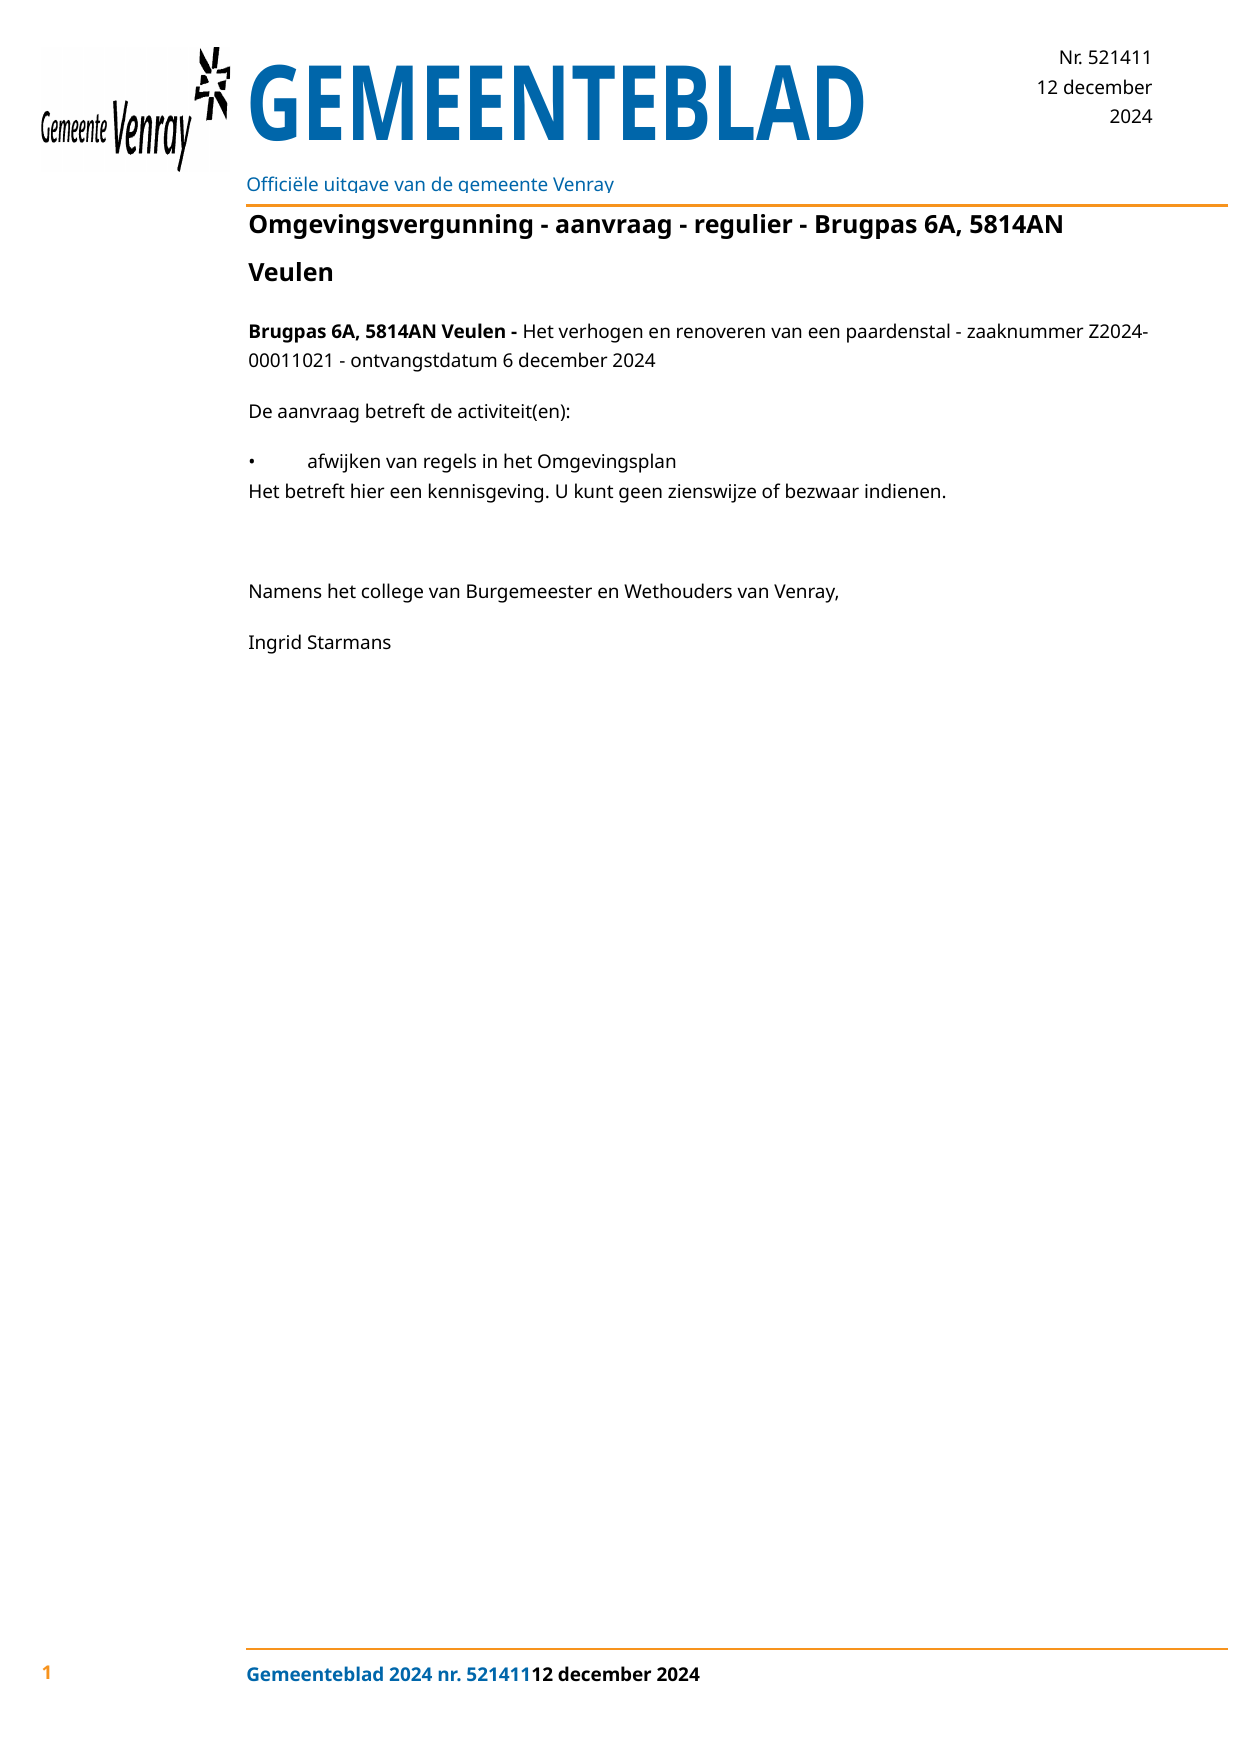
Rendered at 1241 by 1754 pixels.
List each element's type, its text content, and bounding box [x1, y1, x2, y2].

text De aanvraag betreft de activiteit(en): [248, 398, 1152, 424]
list afwijken van regels in het Omgevingsplan [248, 448, 1152, 474]
text Het betreft hier een kennisgeving. U kunt geen zienswijze of bezwaar indienen. [248, 478, 1152, 504]
text Omgevingsvergunning - aanvraag - regulier - Brugpas 6A, 5814AN Veulen [248, 207, 1152, 288]
text Namens het college van Burgemeester en Wethouders van Venray, [248, 579, 1152, 604]
picture [41, 47, 231, 172]
text Ingrid Starmans [248, 629, 1152, 655]
text Brugpas 6A, 5814AN Veulen - Het verhogen en renoveren van een paardenstal - zaaknummer Z2024-00011021 - ontvangstdatum 6 december 2024 [248, 318, 1152, 373]
